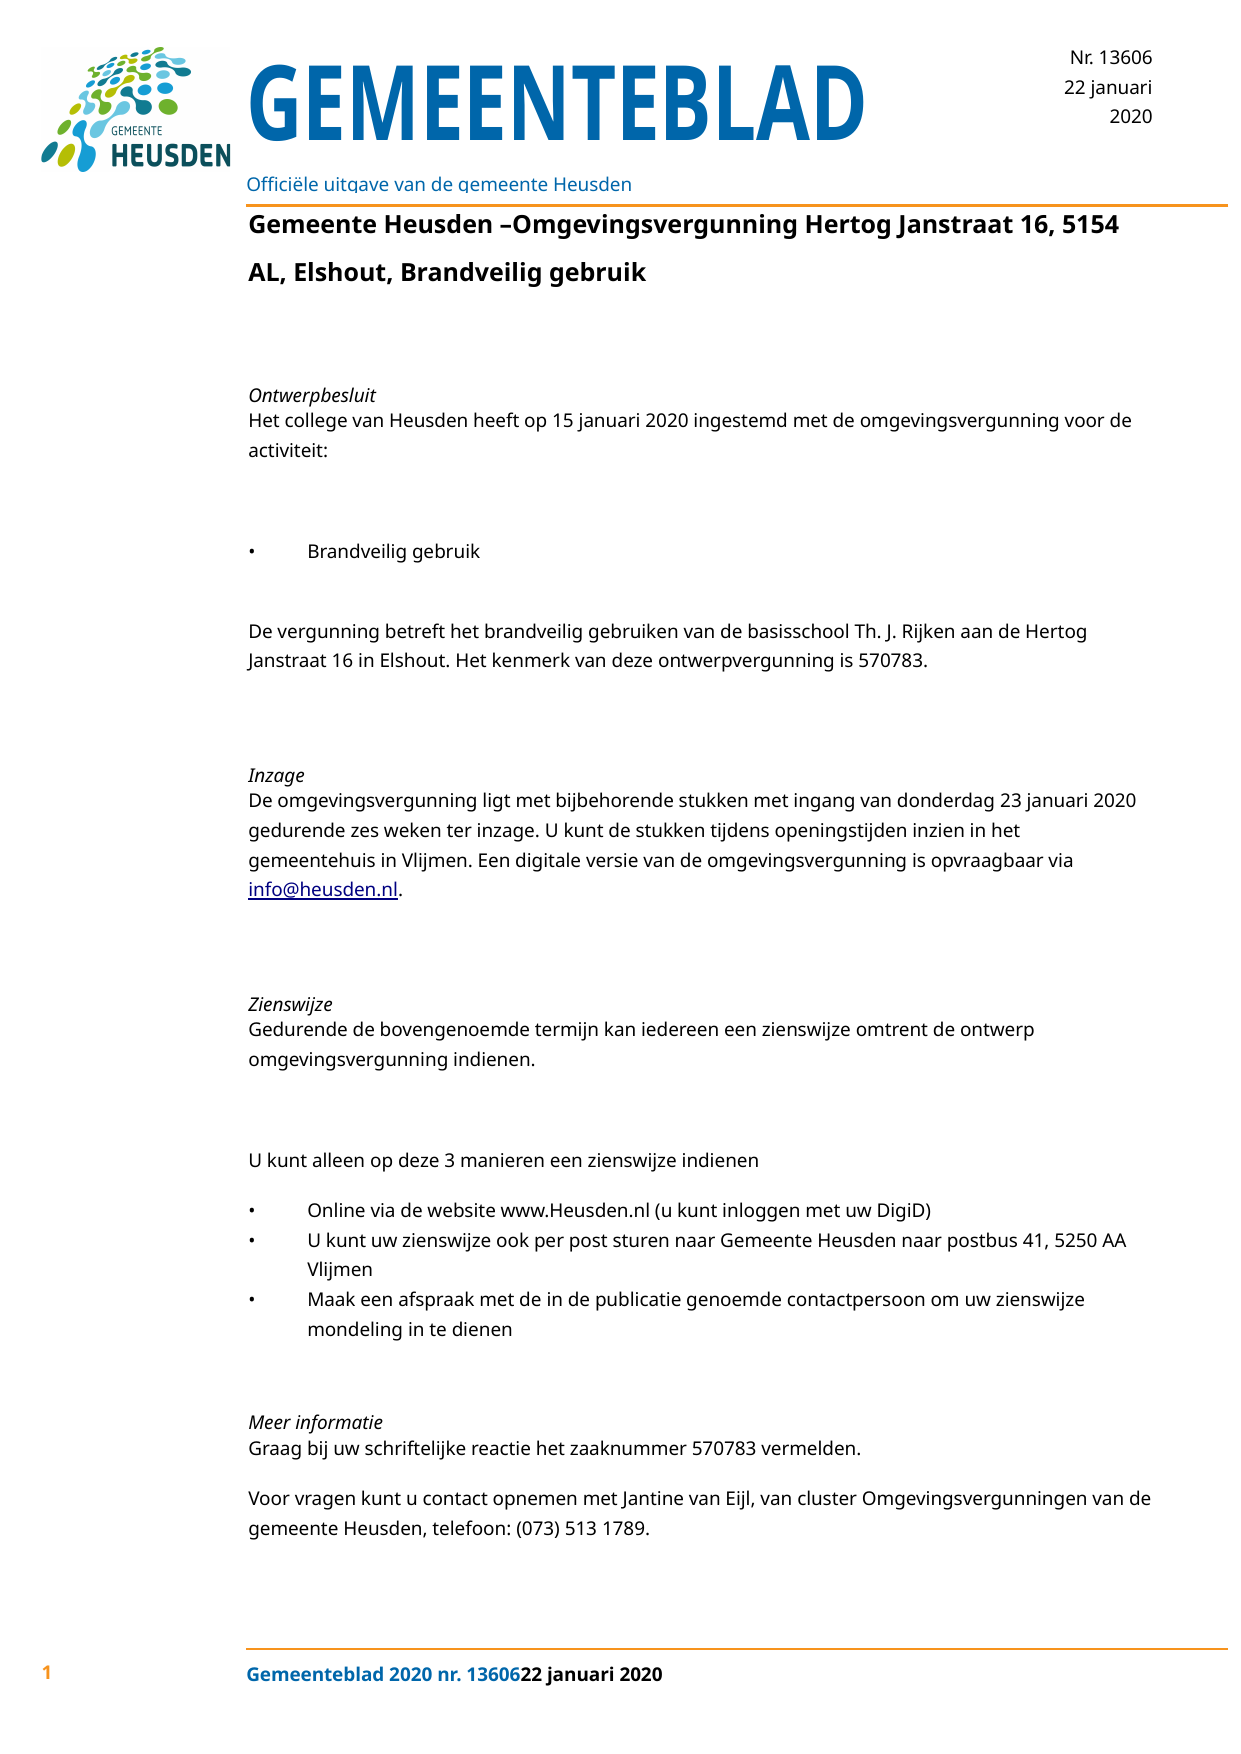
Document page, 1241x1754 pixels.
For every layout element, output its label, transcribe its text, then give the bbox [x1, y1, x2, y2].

text Zienswijze [248, 991, 1152, 1017]
text U kunt alleen op deze 3 manieren een zienswijze indienen [248, 1147, 1152, 1173]
text Gemeente Heusden –Omgevingsvergunning Hertog Janstraat 16, 5154 AL, Elshout, Brandveilig gebruik [248, 207, 1152, 288]
list U kunt uw zienswijze ook per post sturen naar Gemeente Heusden naar postbus 41, 5250 AA Vlijmen [248, 1227, 1152, 1282]
text Gedurende de bovengenoemde termijn kan iedereen een zienswijze omtrent de ontwerp omgevingsvergunning indienen. [248, 1017, 1152, 1072]
list Online via de website www.Heusden.nl (u kunt inloggen met uw DigiD) [248, 1197, 1152, 1223]
list Maak een afspraak met de in de publicatie genoemde contactpersoon om uw zienswijze mondeling in te dienen [248, 1286, 1152, 1341]
text Het college van Heusden heeft op 15 januari 2020 ingestemd met de omgevingsvergunning voor de activiteit: [248, 408, 1152, 463]
text Meer informatie [248, 1409, 1152, 1435]
text Inzage [248, 762, 1152, 788]
picture [41, 47, 231, 172]
text Voor vragen kunt u contact opnemen met Jantine van Eijl, van cluster Omgevingsvergunningen van de gemeente Heusden, telefoon: (073) 513 1789. [248, 1485, 1152, 1541]
text Graag bij uw schriftelijke reactie het zaaknummer 570783 vermelden. [248, 1435, 1152, 1461]
text De omgevingsvergunning ligt met bijbehorende stukken met ingang van donderdag 23 januari 2020 gedurende zes weken ter inzage. U kunt de stukken tijdens openingstijden inzien in het gemeentehuis in Vlijmen. Een digitale versie van de omgevingsvergunning is opvraagbaar via info@heusden.nl. [248, 788, 1152, 902]
text De vergunning betreft het brandveilig gebruiken van de basisschool Th. J. Rijken aan de Hertog Janstraat 16 in Elshout. Het kenmerk van deze ontwerpvergunning is 570783. [248, 618, 1152, 673]
list Brandveilig gebruik [248, 538, 1152, 564]
text Ontwerpbesluit [248, 382, 1152, 408]
